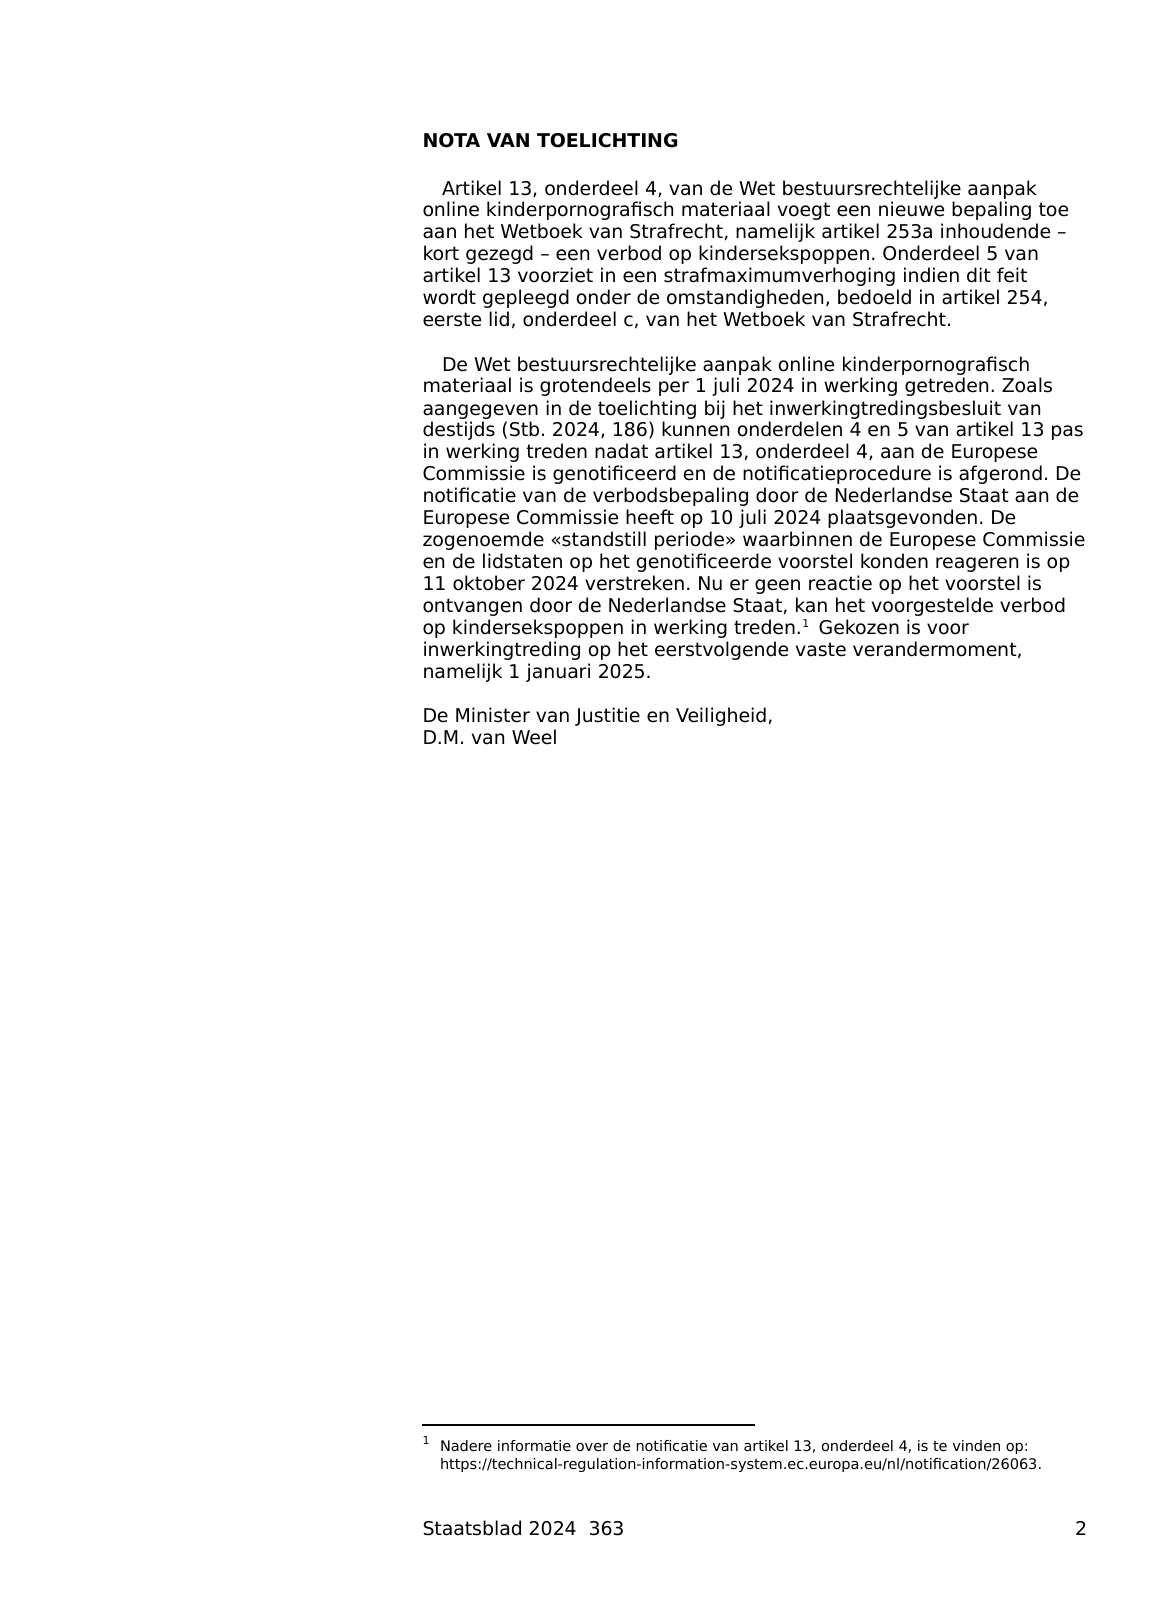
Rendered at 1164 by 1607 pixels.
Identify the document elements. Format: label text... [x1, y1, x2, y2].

text Artikel 13, onderdeel 4, van de Wet bestuursrechtelijke aanpak online kinderpornografisch materiaal voegt een nieuwe bepaling toe aan het Wetboek van Strafrecht, namelijk artikel 253a inhoudende – kort gezegd – een verbod op kindersekspoppen. Onderdeel 5 van artikel 13 voorziet in een strafmaximumverhoging indien dit feit wordt gepleegd onder de omstandigheden, bedoeld in artikel 254, eerste lid, onderdeel c, van het Wetboek van Strafrecht. [422, 177, 1087, 331]
subtitle NOTA VAN TOELICHTING [422, 130, 1087, 152]
text De Wet bestuursrechtelijke aanpak online kinderpornografisch materiaal is grotendeels per 1 juli 2024 in werking getreden. Zoals aangegeven in de toelichting bij het inwerkingtredingsbesluit van destijds (Stb. 2024, 186) kunnen onderdelen 4 en 5 van artikel 13 pas in werking treden nadat artikel 13, onderdeel 4, aan de Europese Commissie is genotificeerd en de notificatieprocedure is afgerond. De notificatie van de verbodsbepaling door de Nederlandse Staat aan de Europese Commissie heeft op 10 juli 2024 plaatsgevonden. De zogenoemde «standstill periode» waarbinnen de Europese Commissie en de lidstaten op het genotificeerde voorstel konden reageren is op 11 oktober 2024 verstreken. Nu er geen reactie op het voorstel is ontvangen door de Nederlandse Staat, kan het voorgestelde verbod op kindersekspoppen in werking treden. Gekozen is voor inwerkingtreding op het eerstvolgende vaste verandermoment, namelijk 1 januari 2025. [422, 353, 1087, 683]
text Nadere informatie over de notificatie van artikel 13, onderdeel 4, is te vinden op: https://technical-regulation-information-system.ec.europa.eu/nl/notification/26063. [422, 1434, 1087, 1473]
text De Minister van Justitie en Veiligheid, D.M. van Weel [422, 705, 1087, 749]
